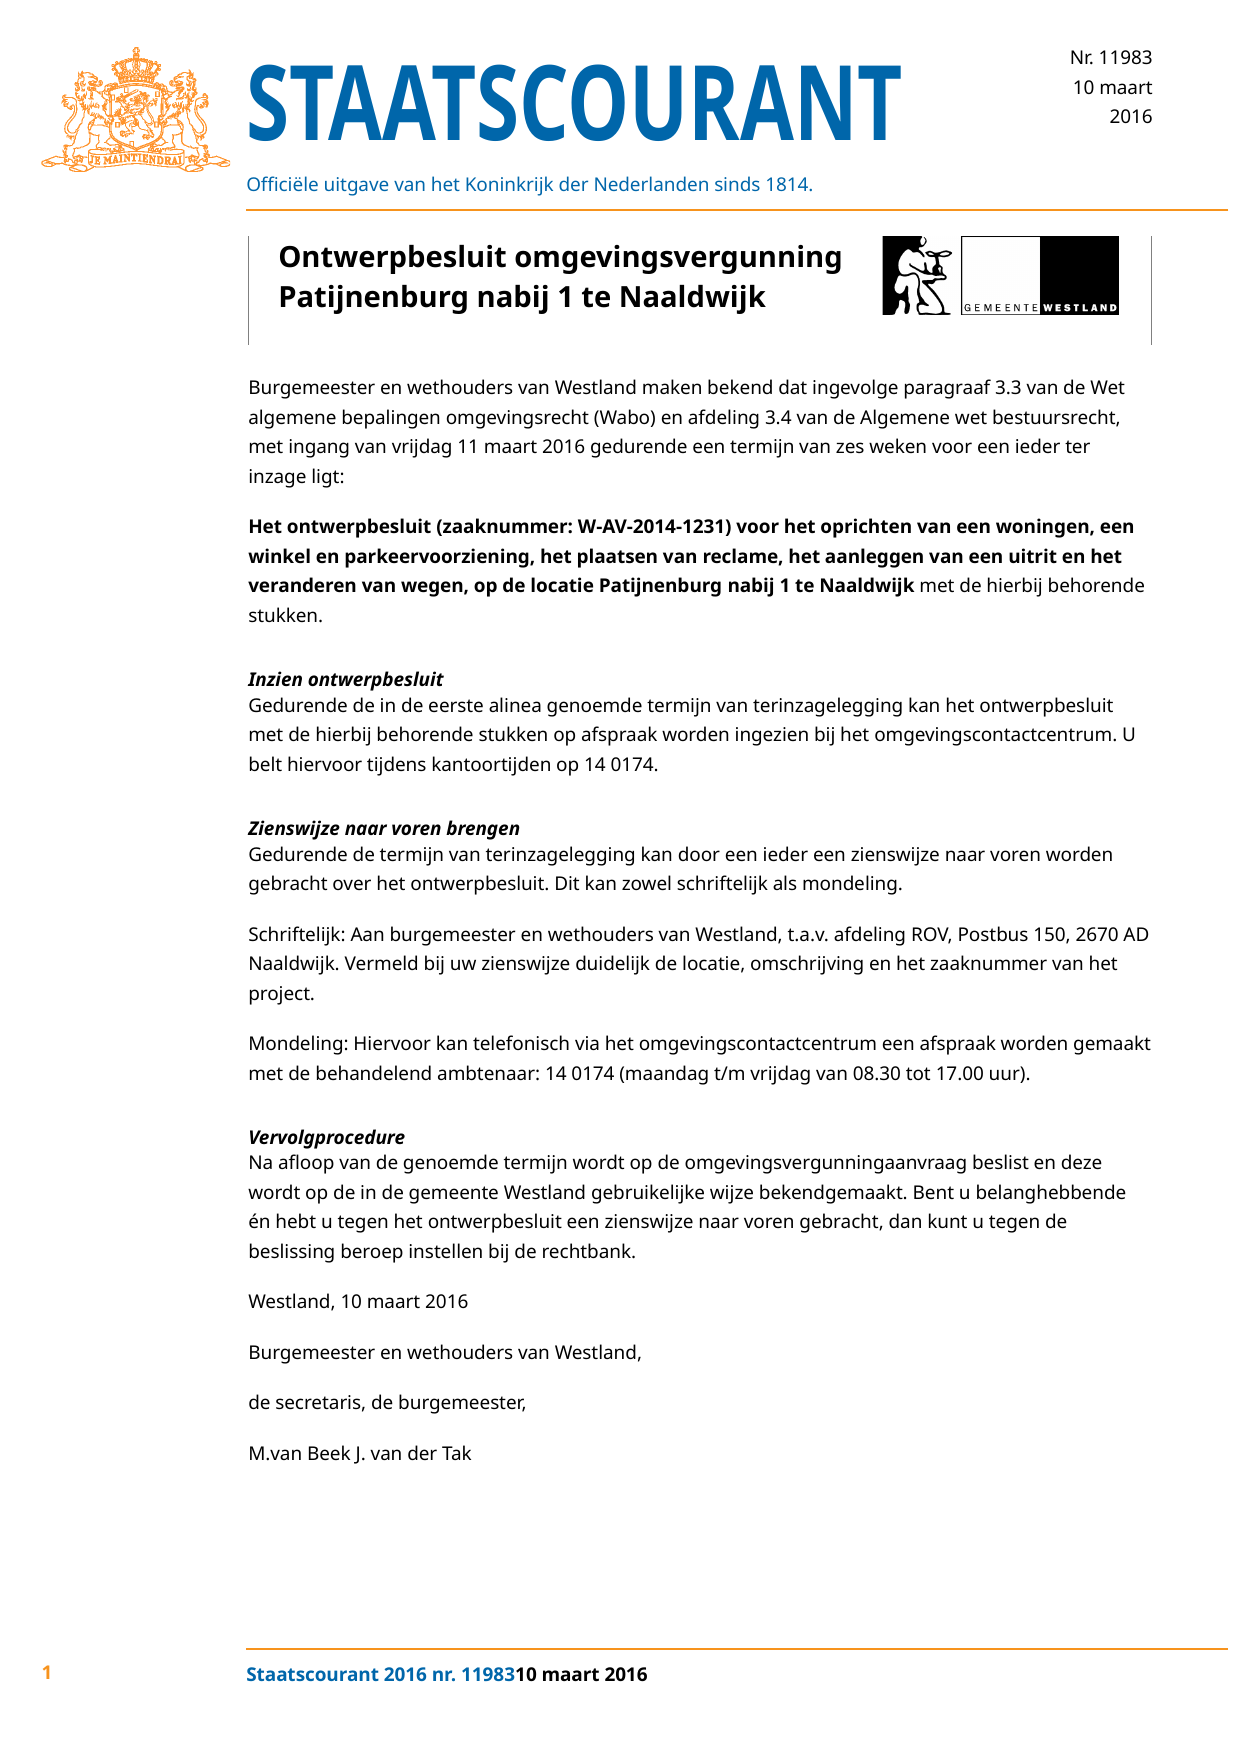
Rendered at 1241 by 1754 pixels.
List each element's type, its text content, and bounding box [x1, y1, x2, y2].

text Vervolgprocedure [248, 1124, 1152, 1149]
table_header Ontwerpbesluit omgevingsvergunning Patijnenburg nabij 1 te Naaldwijk [249, 236, 850, 345]
text Het ontwerpbesluit (zaaknummer: W-AV-2014-1231) voor het oprichten van een woningen, een winkel en parkeervoorziening, het plaatsen van reclame, het aanleggen van een uitrit en het veranderen van wegen, op de locatie Patijnenburg nabij 1 te Naaldwijk met de hierbij behorende stukken. [248, 513, 1152, 628]
text Gedurende de in de eerste alinea genoemde termijn van terinzagelegging kan het ontwerpbesluit met de hierbij behorende stukken op afspraak worden ingezien bij het omgevingscontactcentrum. U belt hiervoor tijdens kantoortijden op 14 0174. [248, 692, 1152, 777]
text Westland, 10 maart 2016 [248, 1289, 1152, 1314]
text de secretaris, de burgemeester, [248, 1389, 1152, 1415]
picture [41, 47, 231, 172]
text M.van Beek J. van der Tak [248, 1440, 1152, 1466]
text Burgemeester en wethouders van Westland, [248, 1339, 1152, 1365]
text Inzien ontwerpbesluit [248, 666, 1152, 692]
text Mondeling: Hiervoor kan telefonisch via het omgevingscontactcentrum een afspraak worden gemaakt met de behandelend ambtenaar: 14 0174 (maandag t/m vrijdag van 08.30 tot 17.00 uur). [248, 1030, 1152, 1086]
text Schriftelijk: Aan burgemeester en wethouders van Westland, t.a.v. afdeling ROV, Postbus 150, 2670 AD Naaldwijk. Vermeld bij uw zienswijze duidelijk de locatie, omschrijving en het zaaknummer van het project. [248, 921, 1152, 1006]
text Gedurende de termijn van terinzagelegging kan door een ieder een zienswijze naar voren worden gebracht over het ontwerpbesluit. Dit kan zowel schriftelijk als mondeling. [248, 841, 1152, 896]
text Zienswijze naar voren brengen [248, 815, 1152, 841]
text Na afloop van de genoemde termijn wordt op de omgevingsvergunningaanvraag beslist en deze wordt op de in de gemeente Westland gebruikelijke wijze bekendgemaakt. Bent u belanghebbende én hebt u tegen het ontwerpbesluit een zienswijze naar voren gebracht, dan kunt u tegen de beslissing beroep instellen bij de rechtbank. [248, 1149, 1152, 1264]
picture [882, 236, 1119, 315]
text Burgemeester en wethouders van Westland maken bekend dat ingevolge paragraaf 3.3 van de Wet algemene bepalingen omgevingsrecht (Wabo) en afdeling 3.4 van de Algemene wet bestuursrecht, met ingang van vrijdag 11 maart 2016 gedurende een termijn van zes weken voor een ieder ter inzage ligt: [248, 374, 1152, 489]
table_header [850, 236, 1151, 345]
